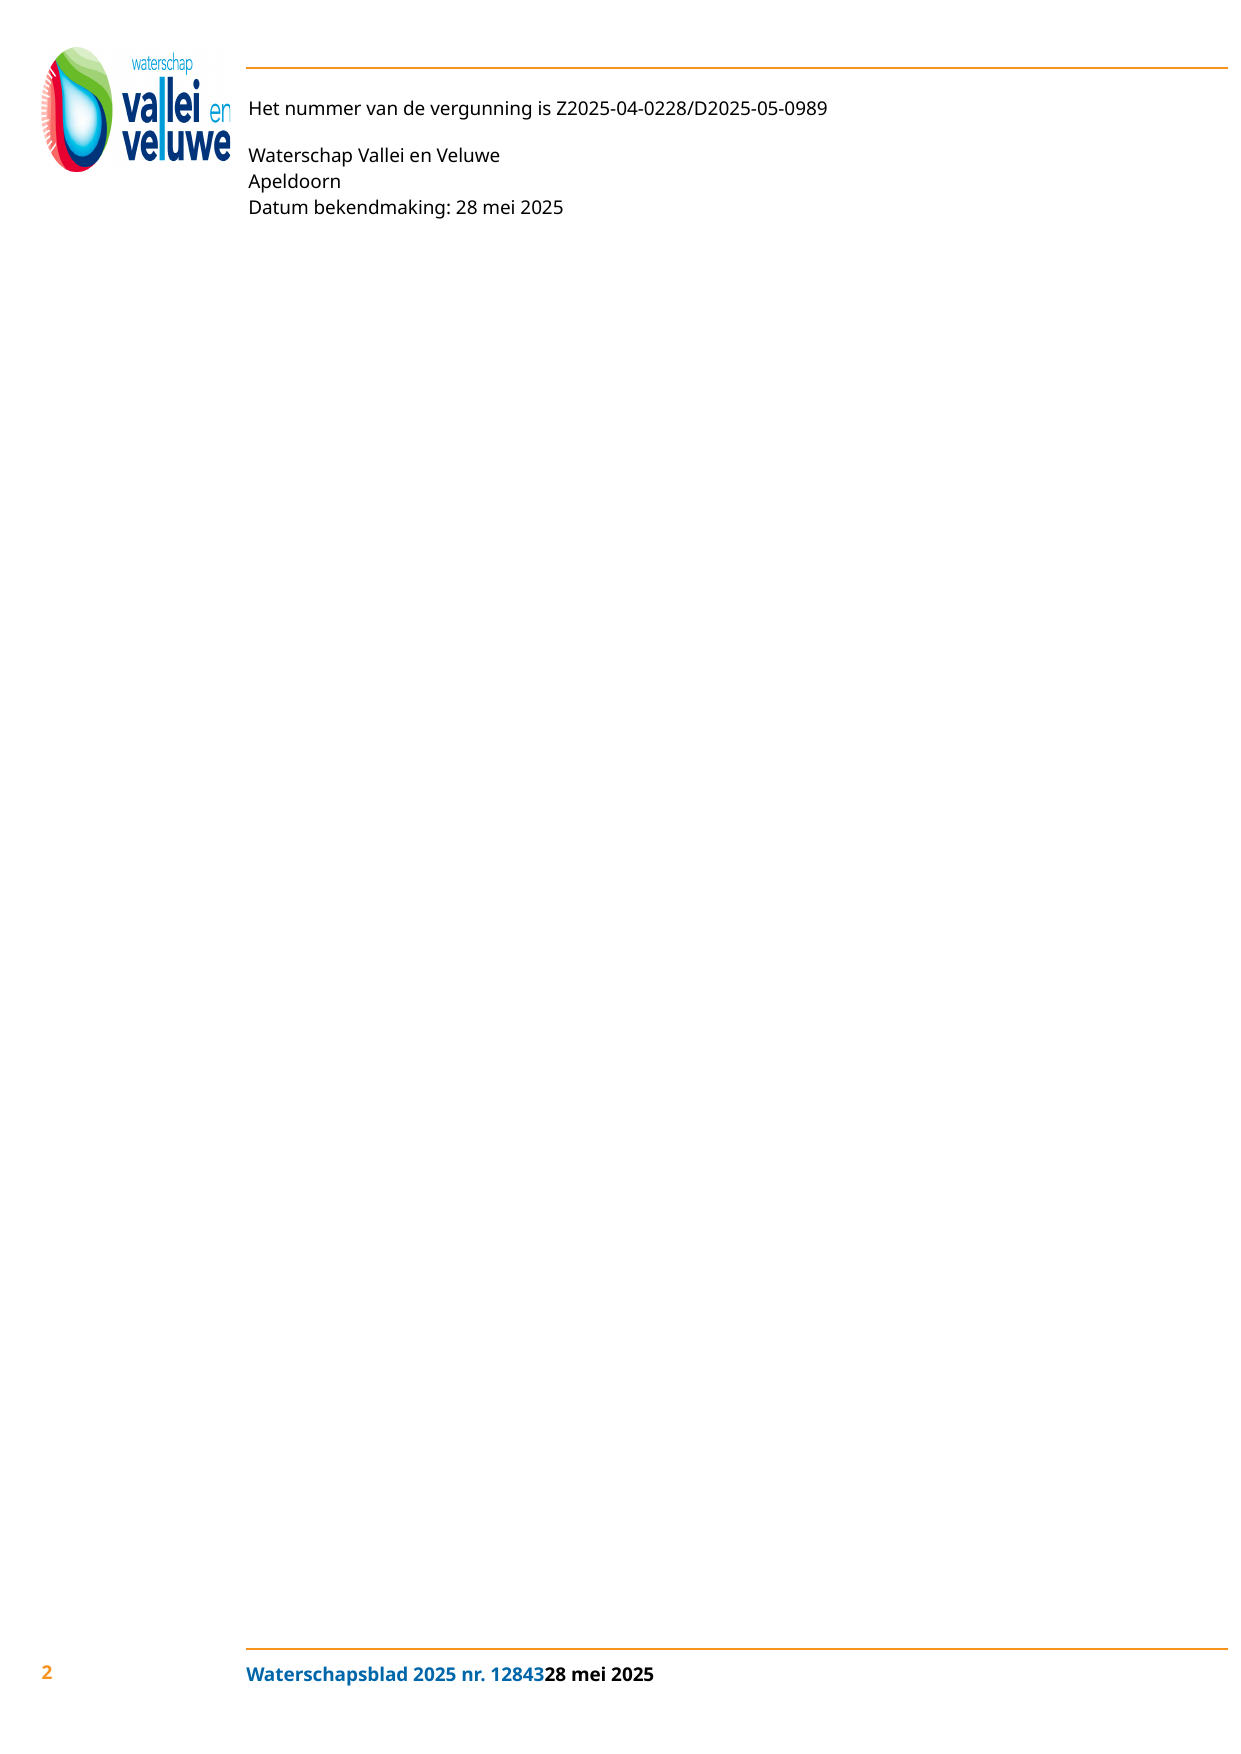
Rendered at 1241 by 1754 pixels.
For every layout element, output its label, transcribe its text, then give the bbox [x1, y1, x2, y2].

text Het nummer van de vergunning is Z2025-04-0228/D2025-05-0989 [248, 95, 1152, 121]
text Datum bekendmaking: 28 mei 2025 [248, 194, 1152, 220]
text Apeldoorn [248, 168, 1152, 194]
text Waterschap Vallei en Veluwe [248, 143, 1152, 168]
picture [41, 47, 231, 172]
